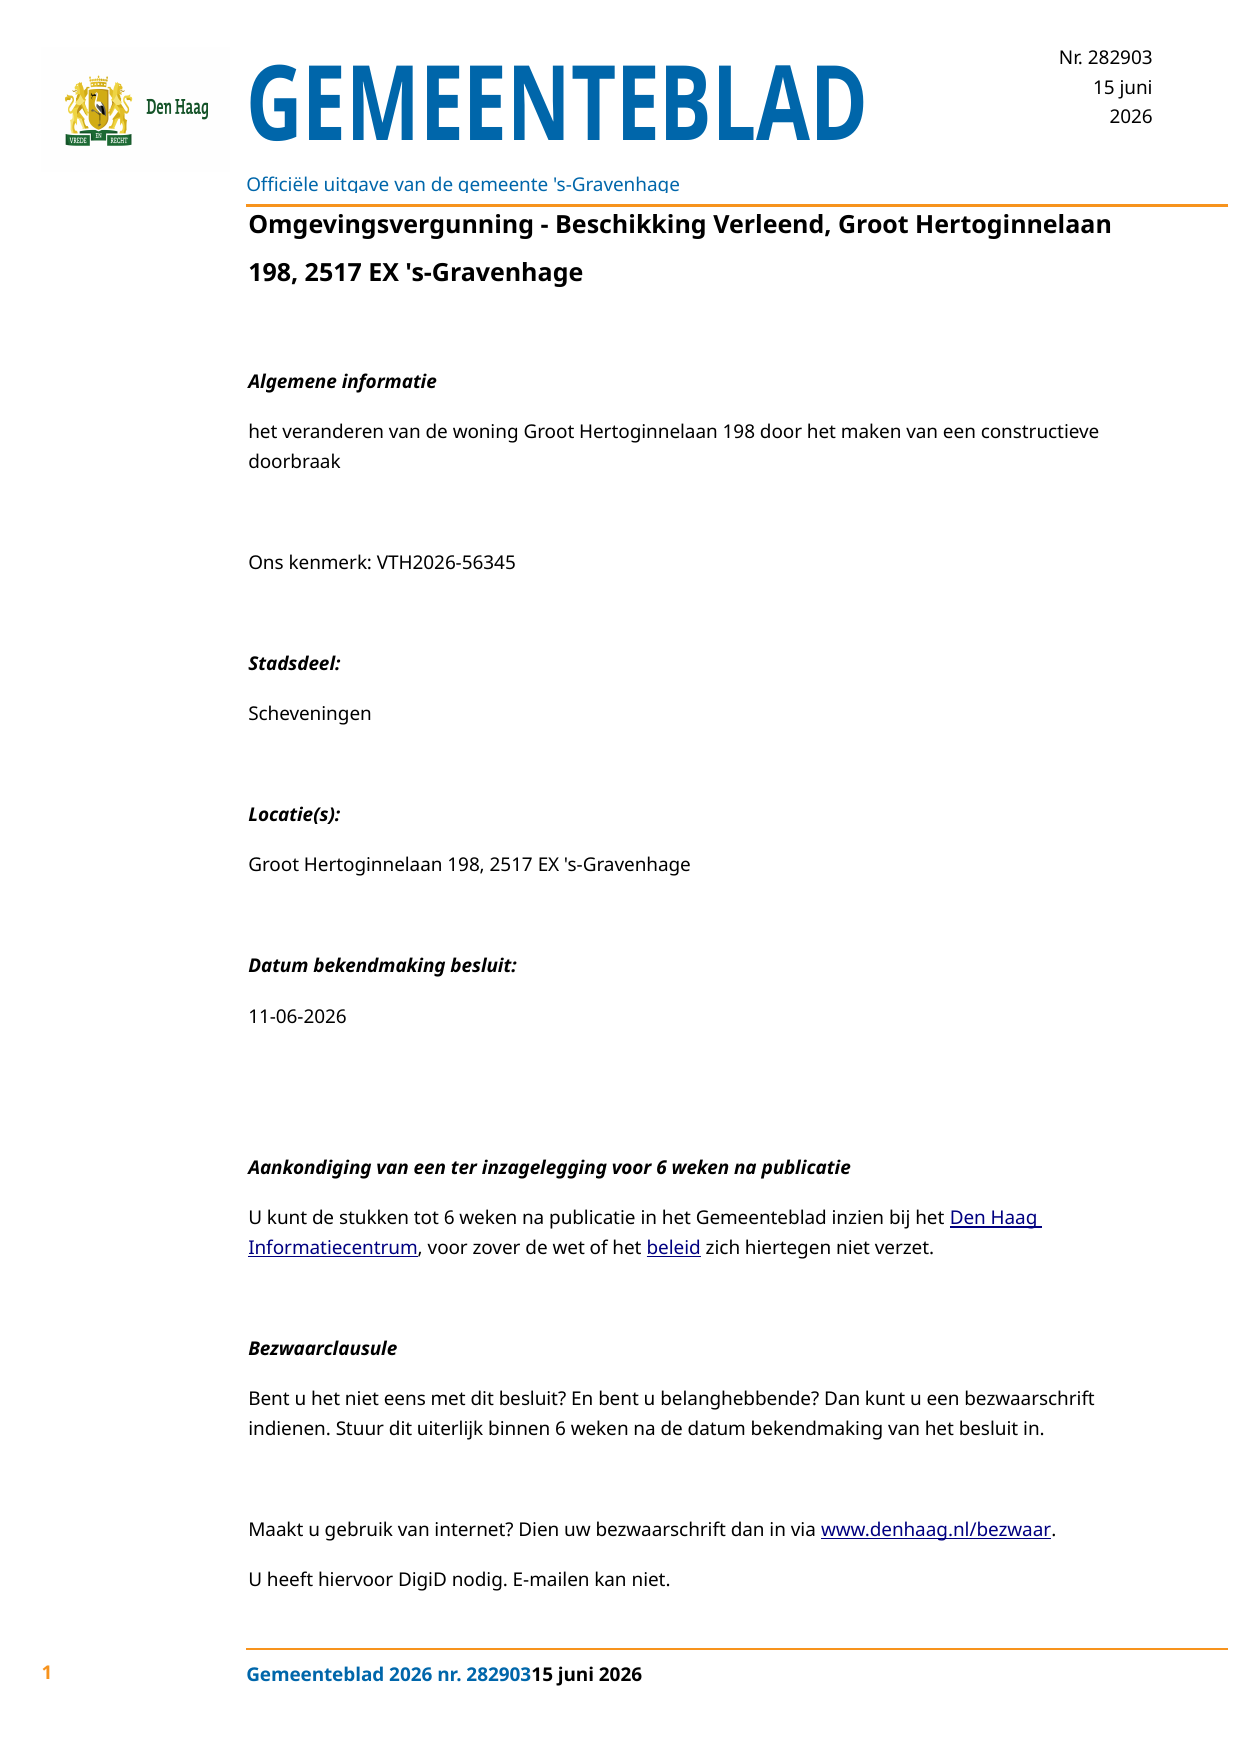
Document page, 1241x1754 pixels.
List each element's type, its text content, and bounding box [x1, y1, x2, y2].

text Algemene informatie [248, 368, 1152, 394]
text Ons kenmerk: VTH2026-56345 [248, 549, 1152, 575]
text 11-06-2026 [248, 1003, 1152, 1029]
text het veranderen van de woning Groot Hertoginnelaan 198 door het maken van een constructieve doorbraak [248, 419, 1152, 474]
text Locatie(s): [248, 801, 1152, 827]
picture [41, 47, 231, 172]
text Bent u het niet eens met dit besluit? En bent u belanghebbende? Dan kunt u een bezwaarschrift indienen. Stuur dit uiterlijk binnen 6 weken na de datum bekendmaking van het besluit in. [248, 1385, 1152, 1441]
text Aankondiging van een ter inzagelegging voor 6 weken na publicatie [248, 1154, 1152, 1180]
text Maakt u gebruik van internet? Dien uw bezwaarschrift dan in via www.denhaag.nl/bezwaar. [248, 1516, 1152, 1542]
text Scheveningen [248, 700, 1152, 726]
text U heeft hiervoor DigiD nodig. E-mailen kan niet. [248, 1566, 1152, 1592]
text Datum bekendmaking besluit: [248, 952, 1152, 978]
text U kunt de stukken tot 6 weken na publicatie in het Gemeenteblad inzien bij het Den Haag Informatiecentrum, voor zover de wet of het beleid zich hiertegen niet verzet. [248, 1204, 1152, 1260]
text Groot Hertoginnelaan 198, 2517 EX 's-Gravenhage [248, 852, 1152, 877]
text Omgevingsvergunning - Beschikking Verleend, Groot Hertoginnelaan 198, 2517 EX 's-Gravenhage [248, 207, 1152, 288]
text Stadsdeel: [248, 650, 1152, 676]
text Bezwaarclausule [248, 1335, 1152, 1361]
